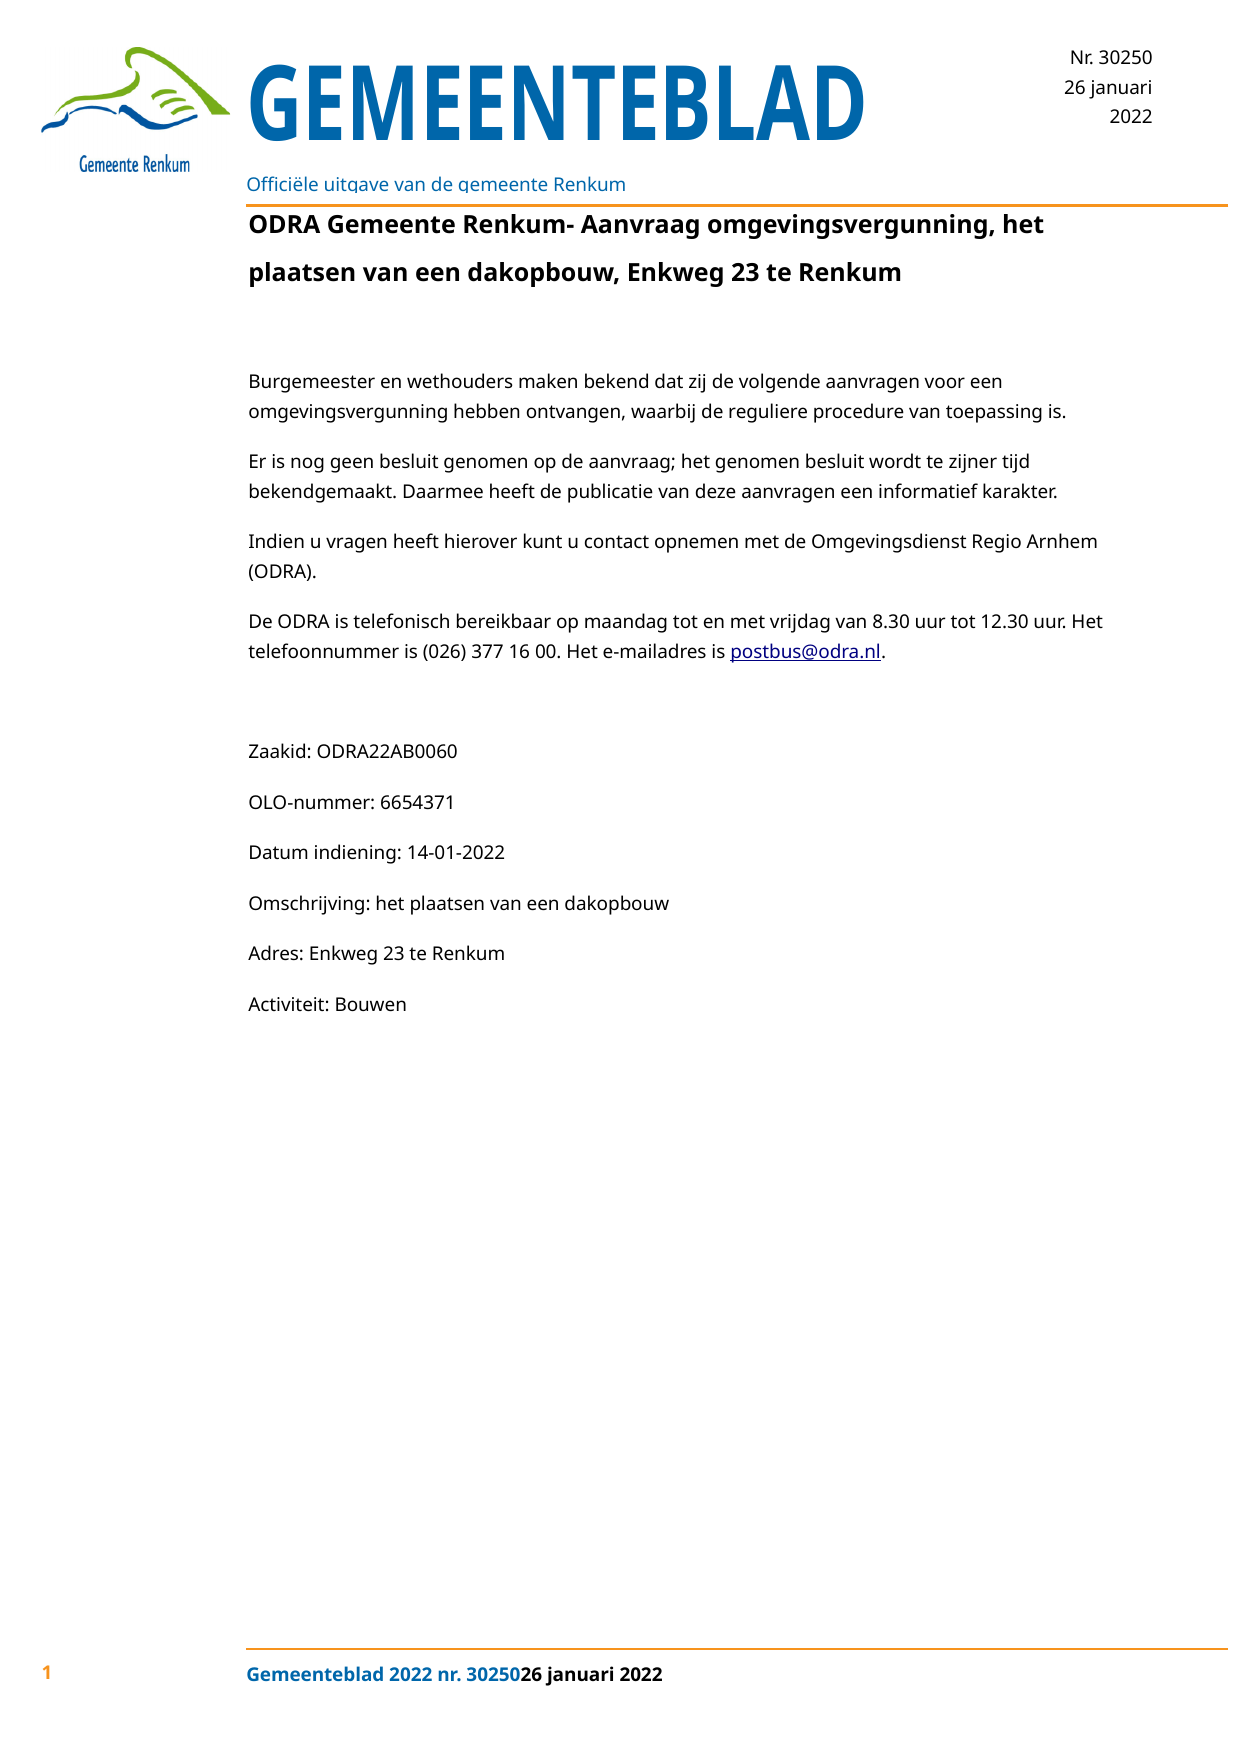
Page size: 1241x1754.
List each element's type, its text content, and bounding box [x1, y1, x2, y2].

picture [41, 47, 231, 172]
text Zaakid: ODRA22AB0060 [248, 739, 1152, 764]
text Omschrijving: het plaatsen van een dakopbouw [248, 890, 1152, 916]
text ODRA Gemeente Renkum- Aanvraag omgevingsvergunning, het plaatsen van een dakopbouw, Enkweg 23 te Renkum [248, 207, 1152, 288]
text Burgemeester en wethouders maken bekend dat zij de volgende aanvragen voor een omgevingsvergunning hebben ontvangen, waarbij de reguliere procedure van toepassing is. [248, 368, 1152, 424]
text Er is nog geen besluit genomen op de aanvraag; het genomen besluit wordt te zijner tijd bekendgemaakt. Daarmee heeft de publicatie van deze aanvragen een informatief karakter. [248, 448, 1152, 504]
text Indien u vragen heeft hierover kunt u contact opnemen met de Omgevingsdienst Regio Arnhem (ODRA). [248, 528, 1152, 584]
text Datum indiening: 14-01-2022 [248, 839, 1152, 865]
text OLO-nummer: 6654371 [248, 789, 1152, 815]
text Adres: Enkweg 23 te Renkum [248, 940, 1152, 966]
text Activiteit: Bouwen [248, 991, 1152, 1017]
text De ODRA is telefonisch bereikbaar op maandag tot en met vrijdag van 8.30 uur tot 12.30 uur. Het telefoonnummer is (026) 377 16 00. Het e-mailadres is postbus@odra.nl. [248, 608, 1152, 664]
